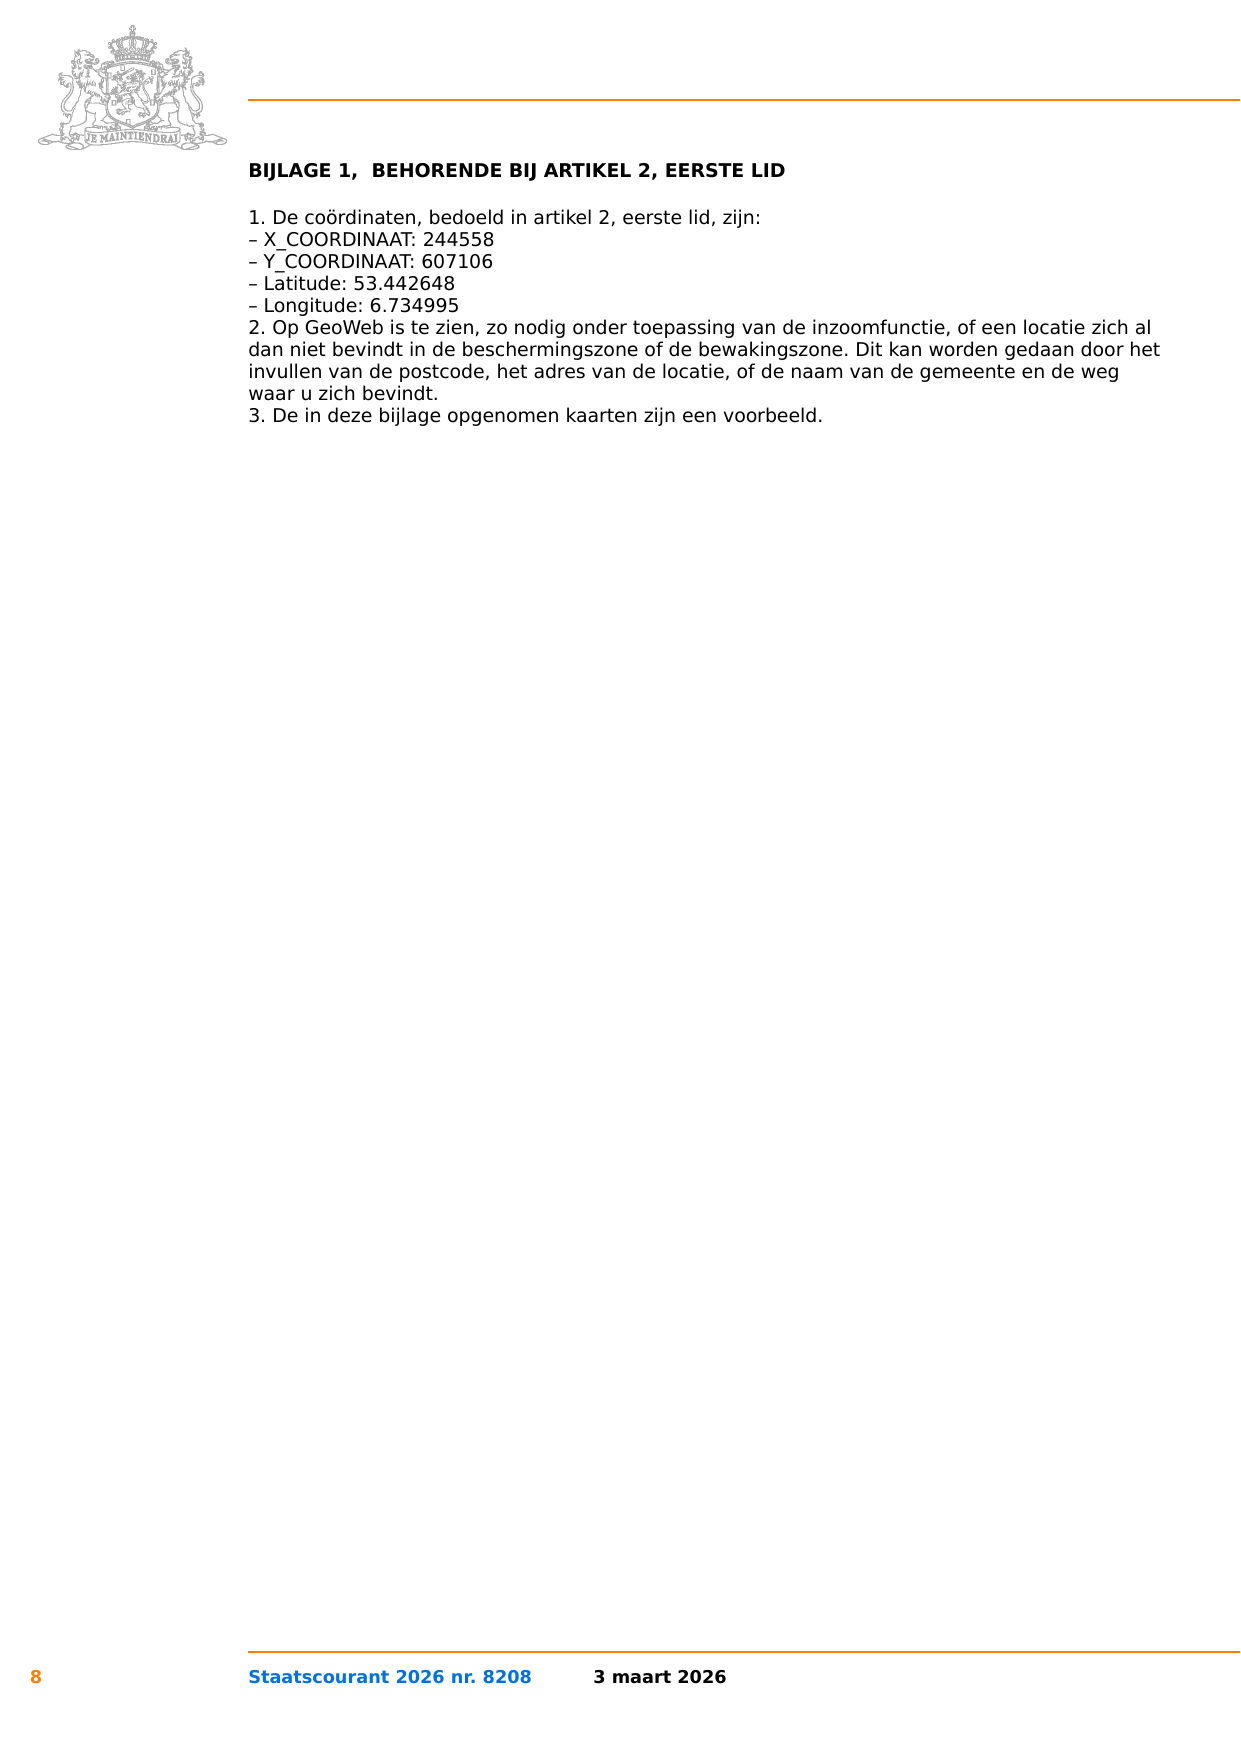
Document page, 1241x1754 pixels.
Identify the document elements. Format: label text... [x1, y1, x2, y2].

text – Longitude: 6.734995 [248, 295, 1163, 317]
text – Latitude: 53.442648 [248, 273, 1163, 295]
picture [38, 25, 227, 150]
subtitle BIJLAGE 1, BEHORENDE BIJ ARTIKEL 2, EERSTE LID [248, 160, 1163, 182]
text 3. De in deze bijlage opgenomen kaarten zijn een voorbeeld. [248, 405, 1163, 427]
text 2. Op GeoWeb is te zien, zo nodig onder toepassing van de inzoomfunctie, of een locatie zich al dan niet bevindt in de beschermingszone of de bewakingszone. Dit kan worden gedaan door het invullen van de postcode, het adres van de locatie, of de naam van de gemeente en de weg waar u zich bevindt. [248, 317, 1163, 405]
text – Y_COORDINAAT: 607106 [248, 251, 1163, 273]
text – X_COORDINAAT: 244558 [248, 229, 1163, 251]
text 1. De coördinaten, bedoeld in artikel 2, eerste lid, zijn: [248, 207, 1163, 229]
